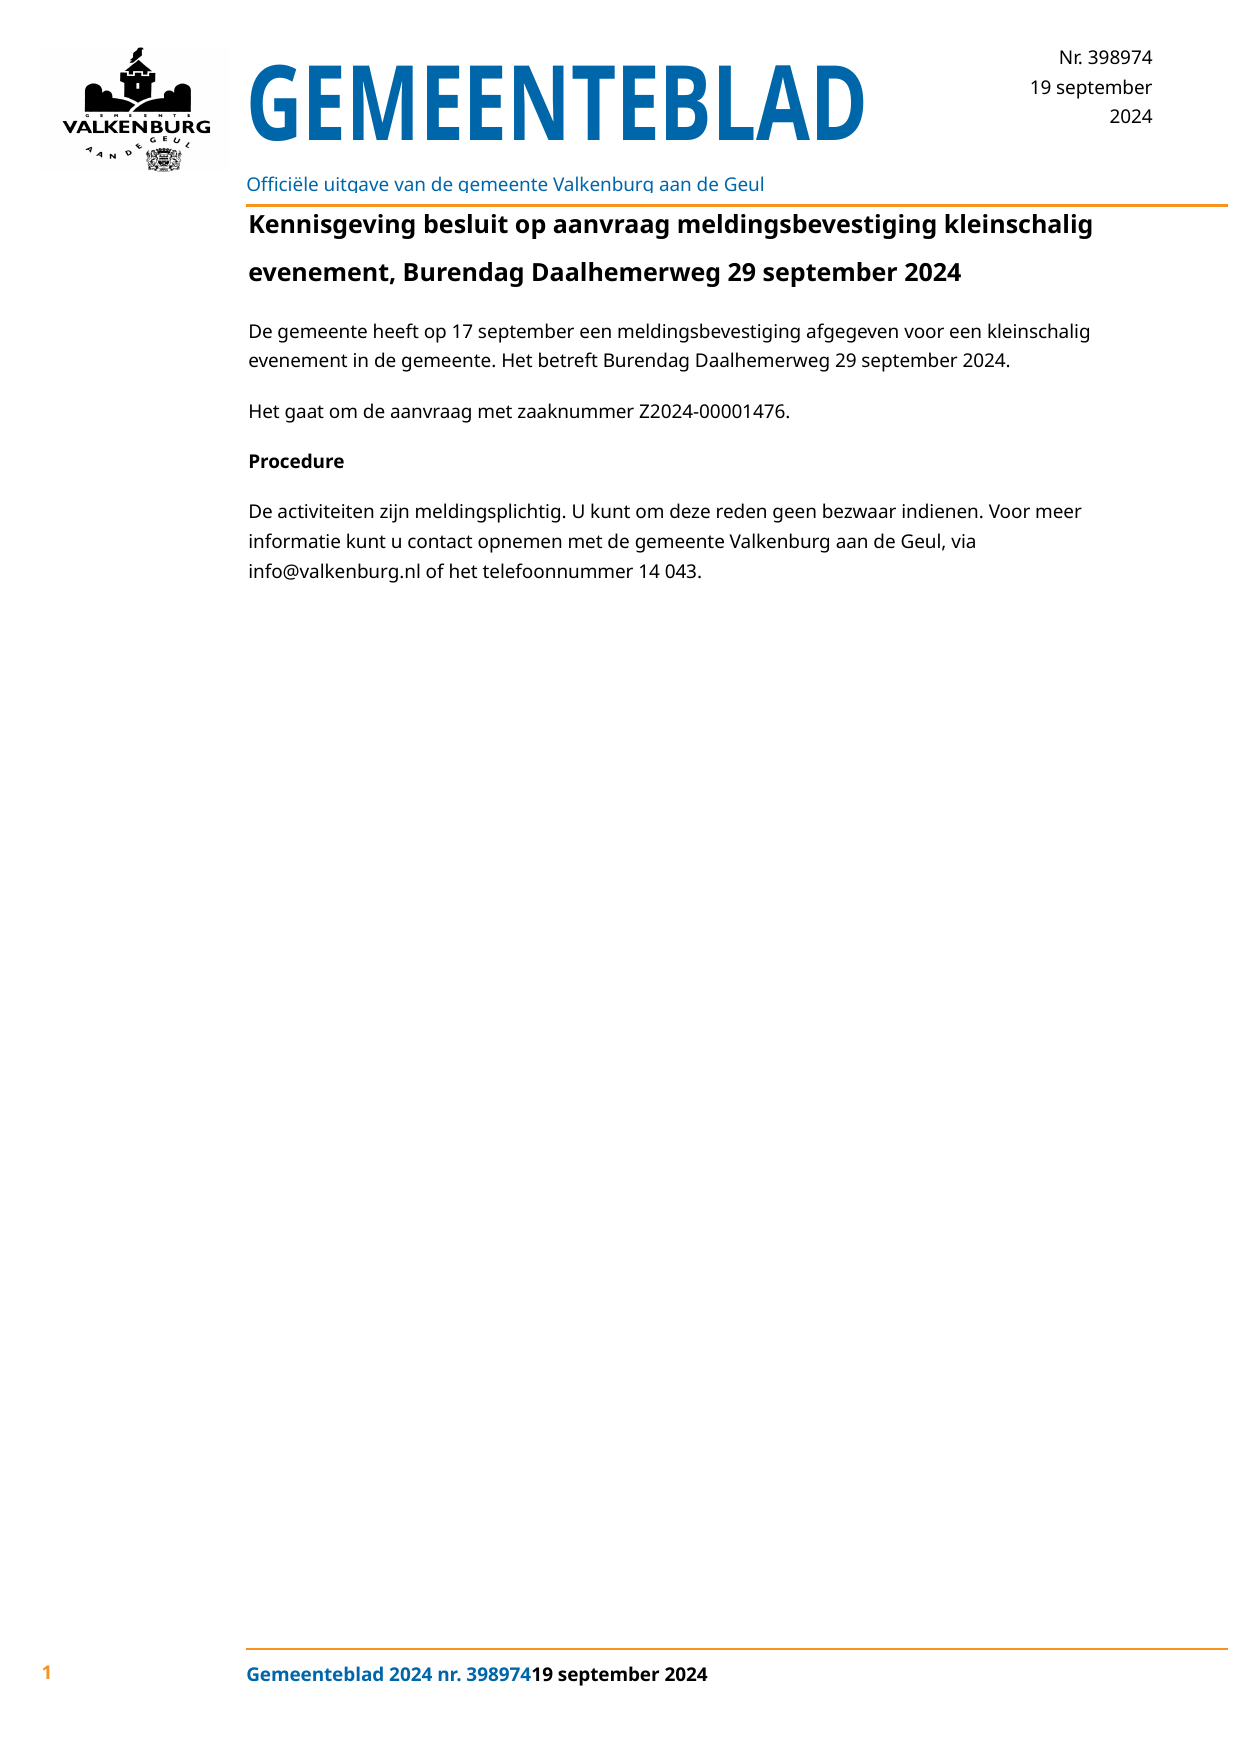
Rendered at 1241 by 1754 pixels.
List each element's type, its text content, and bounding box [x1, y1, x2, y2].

text Het gaat om de aanvraag met zaaknummer Z2024-00001476. [248, 398, 1152, 424]
text De gemeente heeft op 17 september een meldingsbevestiging afgegeven voor een kleinschalig evenement in de gemeente. Het betreft Burendag Daalhemerweg 29 september 2024. [248, 318, 1152, 373]
picture [41, 47, 231, 172]
text De activiteiten zijn meldingsplichtig. U kunt om deze reden geen bezwaar indienen. Voor meer informatie kunt u contact opnemen met de gemeente Valkenburg aan de Geul, via info@valkenburg.nl of het telefoonnummer 14 043. [248, 499, 1152, 584]
text Kennisgeving besluit op aanvraag meldingsbevestiging kleinschalig evenement, Burendag Daalhemerweg 29 september 2024 [248, 207, 1152, 288]
text Procedure [248, 448, 1152, 474]
